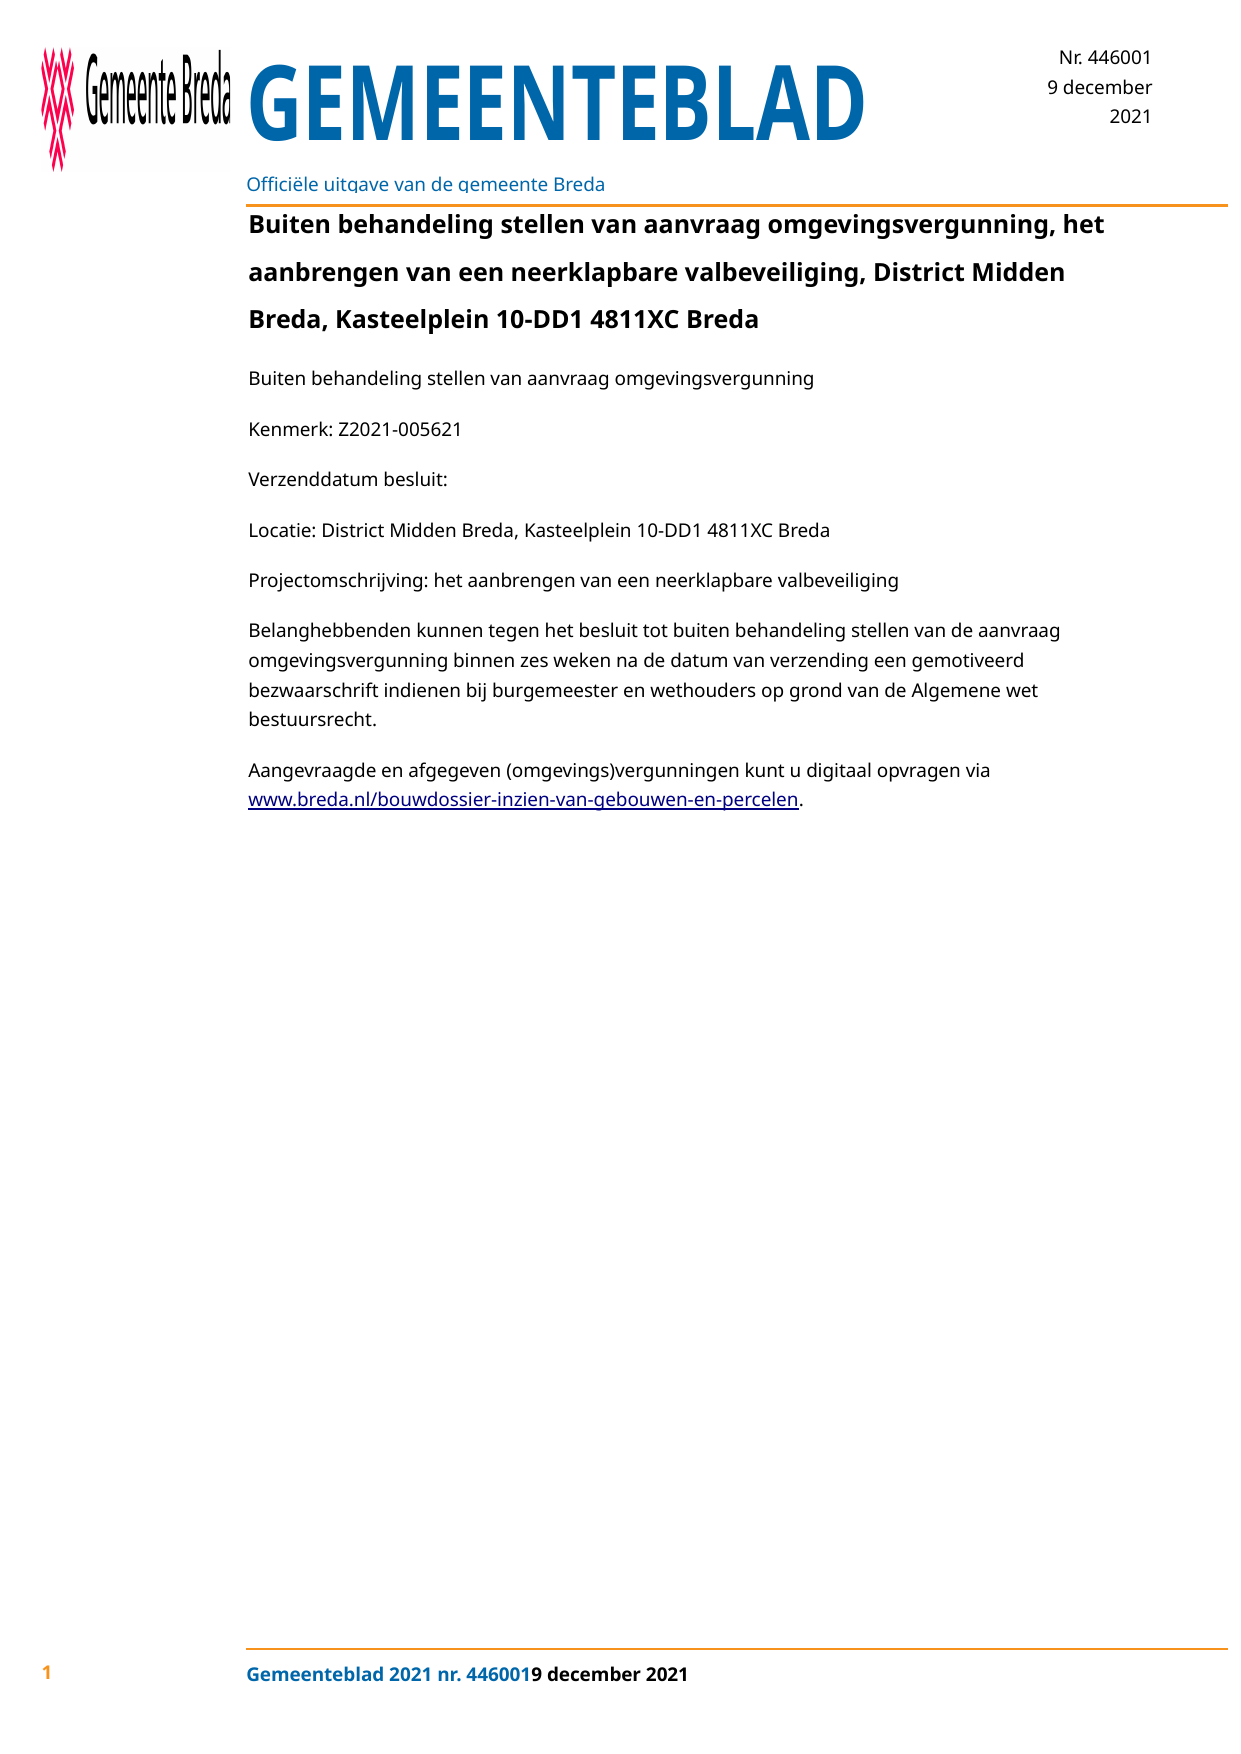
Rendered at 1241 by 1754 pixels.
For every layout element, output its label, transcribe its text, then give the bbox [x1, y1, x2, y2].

text Verzenddatum besluit: [248, 466, 1152, 492]
text Buiten behandeling stellen van aanvraag omgevingsvergunning, het aanbrengen van een neerklapbare valbeveiliging, District Midden Breda, Kasteelplein 10-DD1 4811XC Breda [248, 207, 1152, 336]
text Projectomschrijving: het aanbrengen van een neerklapbare valbeveiliging [248, 567, 1152, 593]
text Kenmerk: Z2021-005621 [248, 416, 1152, 442]
text Belanghebbenden kunnen tegen het besluit tot buiten behandeling stellen van de aanvraag omgevingsvergunning binnen zes weken na de datum van verzending een gemotiveerd bezwaarschrift indienen bij burgemeester en wethouders op grond van de Algemene wet bestuursrecht. [248, 618, 1152, 732]
text Buiten behandeling stellen van aanvraag omgevingsvergunning [248, 366, 1152, 391]
text Aangevraagde en afgegeven (omgevings)vergunningen kunt u digitaal opvragen via www.breda.nl/bouwdossier-inzien-van-gebouwen-en-percelen. [248, 757, 1152, 812]
text Locatie: District Midden Breda, Kasteelplein 10-DD1 4811XC Breda [248, 517, 1152, 542]
picture [41, 47, 231, 172]
